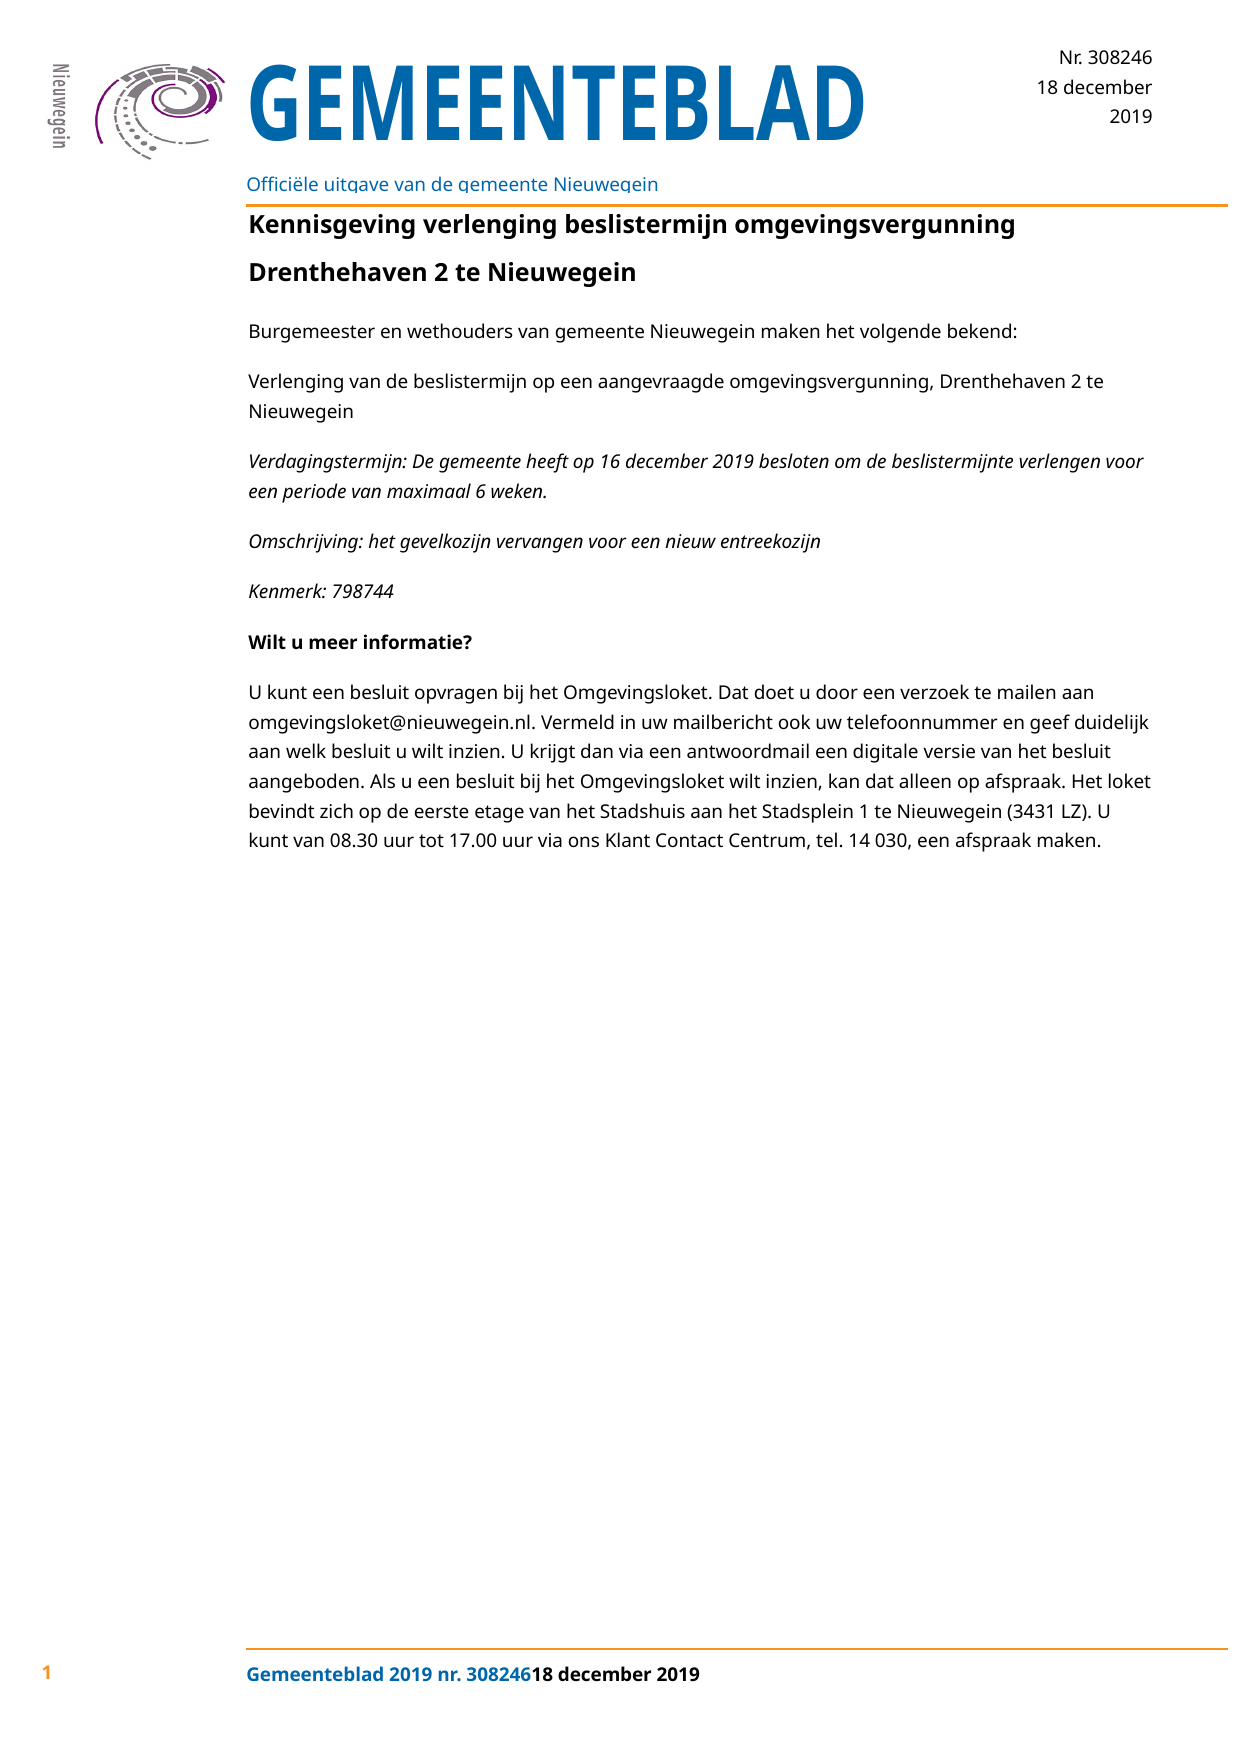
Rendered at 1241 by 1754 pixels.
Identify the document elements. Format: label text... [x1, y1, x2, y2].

text Verdagingstermijn: De gemeente heeft op 16 december 2019 besloten om de beslistermijnte verlengen voor een periode van maximaal 6 weken. [248, 448, 1152, 504]
picture [41, 47, 231, 172]
text Kennisgeving verlenging beslistermijn omgevingsvergunning Drenthehaven 2 te Nieuwegein [248, 207, 1152, 288]
text Omschrijving: het gevelkozijn vervangen voor een nieuw entreekozijn [248, 528, 1152, 554]
text U kunt een besluit opvragen bij het Omgevingsloket. Dat doet u door een verzoek te mailen aan omgevingsloket@nieuwegein.nl. Vermeld in uw mailbericht ook uw telefoonnummer en geef duidelijk aan welk besluit u wilt inzien. U krijgt dan via een antwoordmail een digitale versie van het besluit aangeboden. Als u een besluit bij het Omgevingsloket wilt inzien, kan dat alleen op afspraak. Het loket bevindt zich op de eerste etage van het Stadshuis aan het Stadsplein 1 te Nieuwegein (3431 LZ). U kunt van 08.30 uur tot 17.00 uur via ons Klant Contact Centrum, tel. 14 030, een afspraak maken. [248, 679, 1152, 853]
text Burgemeester en wethouders van gemeente Nieuwegein maken het volgende bekend: [248, 318, 1152, 344]
text Kenmerk: 798744 [248, 579, 1152, 604]
text Verlenging van de beslistermijn op een aangevraagde omgevingsvergunning, Drenthehaven 2 te Nieuwegein [248, 368, 1152, 424]
text Wilt u meer informatie? [248, 629, 1152, 655]
